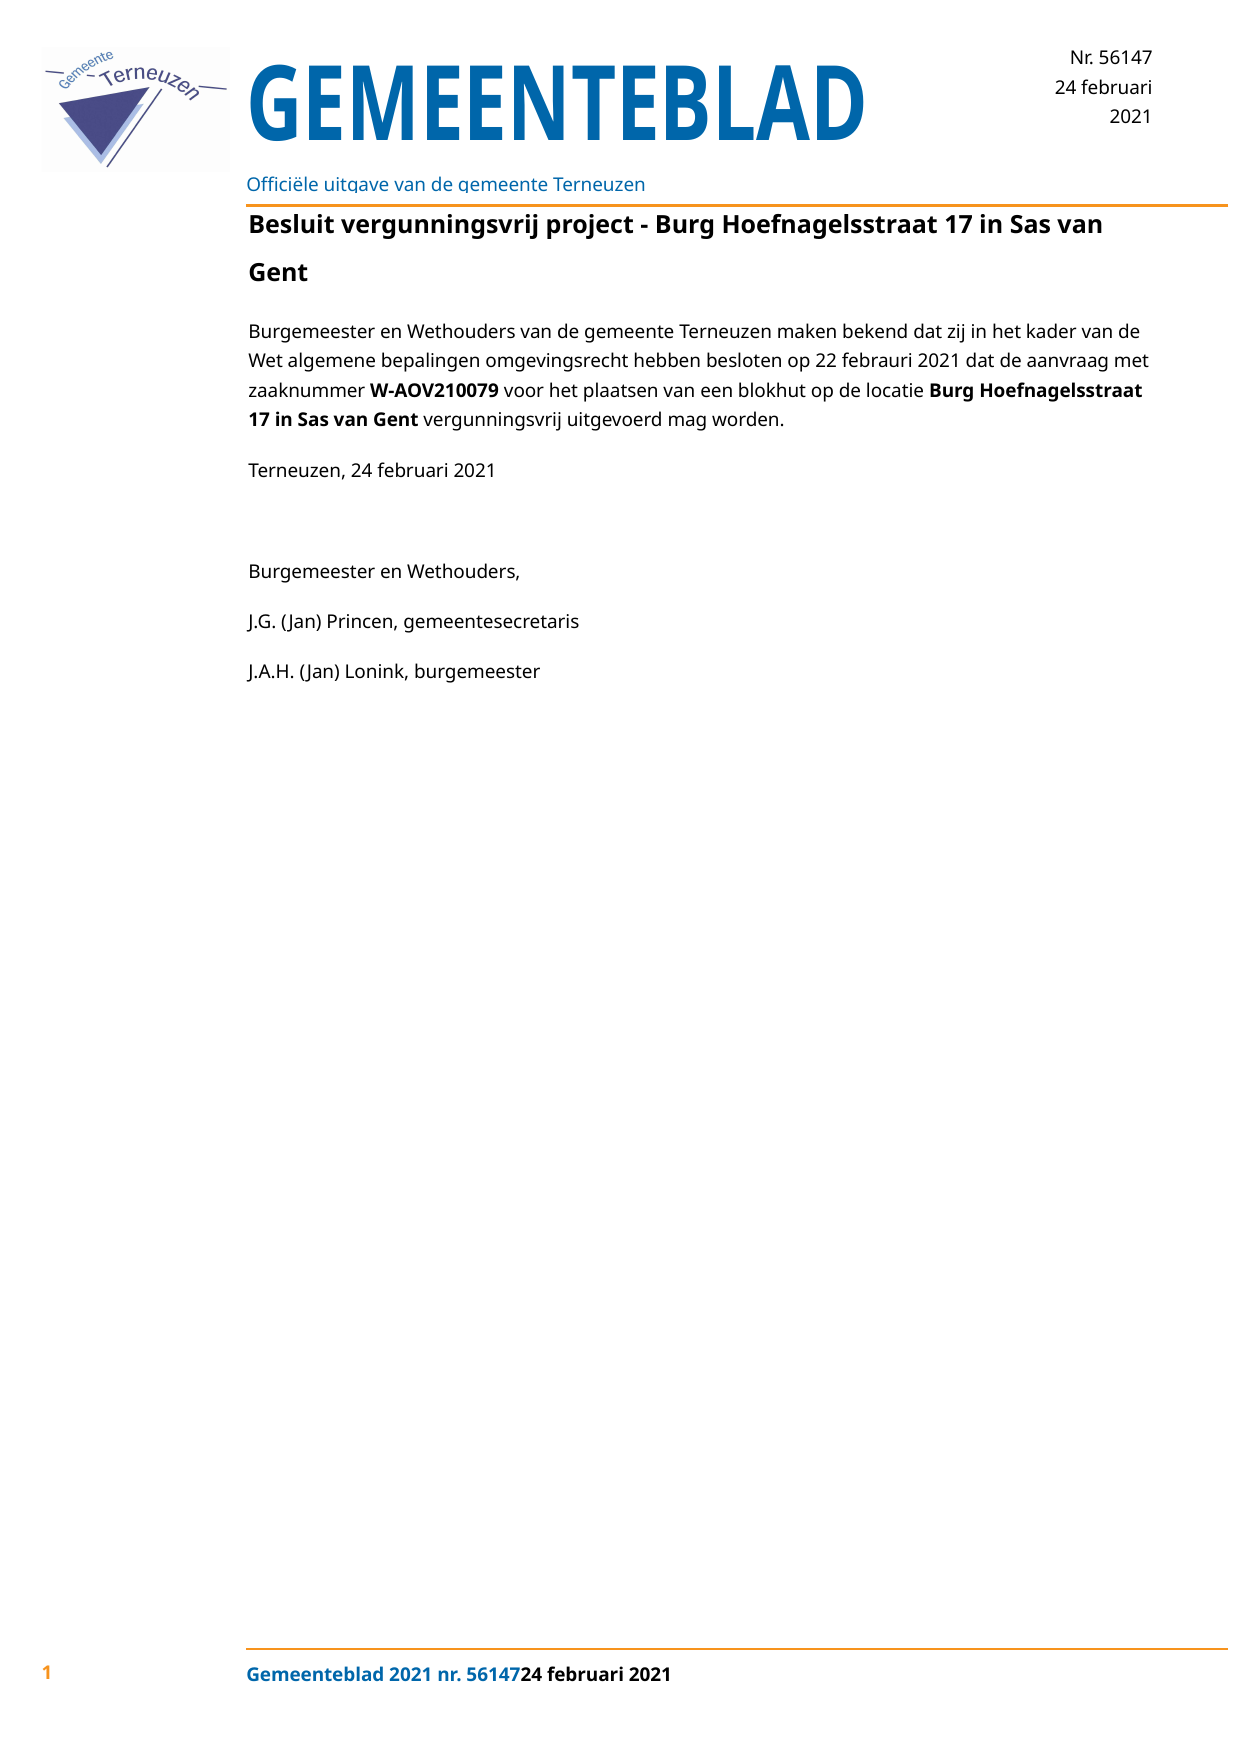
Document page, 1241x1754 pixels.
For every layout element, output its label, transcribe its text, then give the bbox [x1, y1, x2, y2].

text Burgemeester en Wethouders van de gemeente Terneuzen maken bekend dat zij in het kader van de Wet algemene bepalingen omgevingsrecht hebben besloten op 22 febrauri 2021 dat de aanvraag met zaaknummer W-AOV210079 voor het plaatsen van een blokhut op de locatie Burg Hoefnagelsstraat 17 in Sas van Gent vergunningsvrij uitgevoerd mag worden. [248, 318, 1152, 432]
text Burgemeester en Wethouders, [248, 558, 1152, 584]
picture [41, 47, 231, 172]
text J.G. (Jan) Princen, gemeentesecretaris [248, 608, 1152, 634]
text Terneuzen, 24 februari 2021 [248, 457, 1152, 483]
text J.A.H. (Jan) Lonink, burgemeester [248, 659, 1152, 684]
text Besluit vergunningsvrij project - Burg Hoefnagelsstraat 17 in Sas van Gent [248, 207, 1152, 288]
